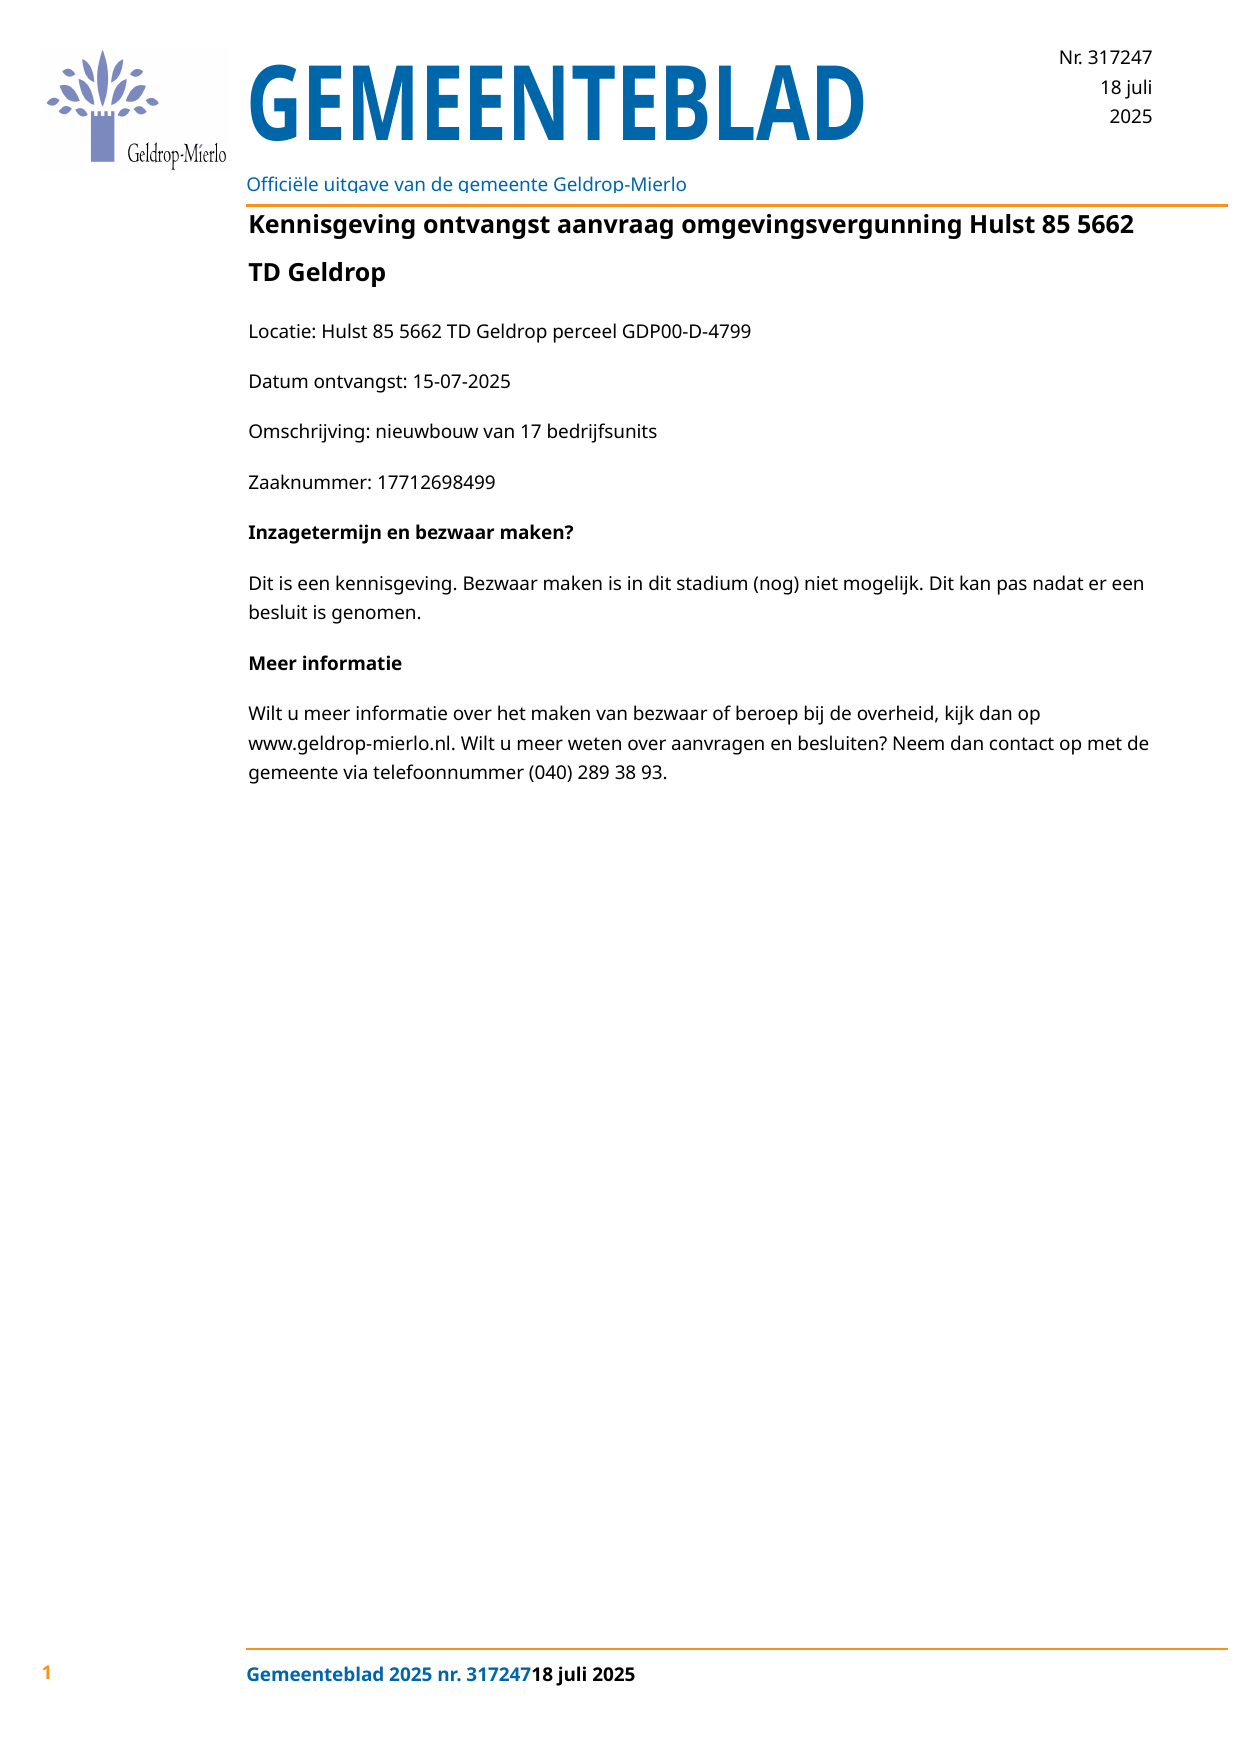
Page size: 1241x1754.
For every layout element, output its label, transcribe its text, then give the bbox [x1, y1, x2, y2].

text Omschrijving: nieuwbouw van 17 bedrijfsunits [248, 419, 1152, 444]
text Dit is een kennisgeving. Bezwaar maken is in dit stadium (nog) niet mogelijk. Dit kan pas nadat er een besluit is genomen. [248, 570, 1152, 625]
text Datum ontvangst: 15-07-2025 [248, 368, 1152, 394]
text Zaaknummer: 17712698499 [248, 469, 1152, 495]
text Locatie: Hulst 85 5662 TD Geldrop perceel GDP00-D-4799 [248, 318, 1152, 344]
text Inzagetermijn en bezwaar maken? [248, 519, 1152, 545]
text Kennisgeving ontvangst aanvraag omgevingsvergunning Hulst 85 5662 TD Geldrop [248, 207, 1152, 288]
text Wilt u meer informatie over het maken van bezwaar of beroep bij de overheid, kijk dan op www.geldrop-mierlo.nl. Wilt u meer weten over aanvragen en besluiten? Neem dan contact op met de gemeente via telefoonnummer (040) 289 38 93. [248, 700, 1152, 785]
picture [41, 47, 231, 172]
text Meer informatie [248, 650, 1152, 676]
